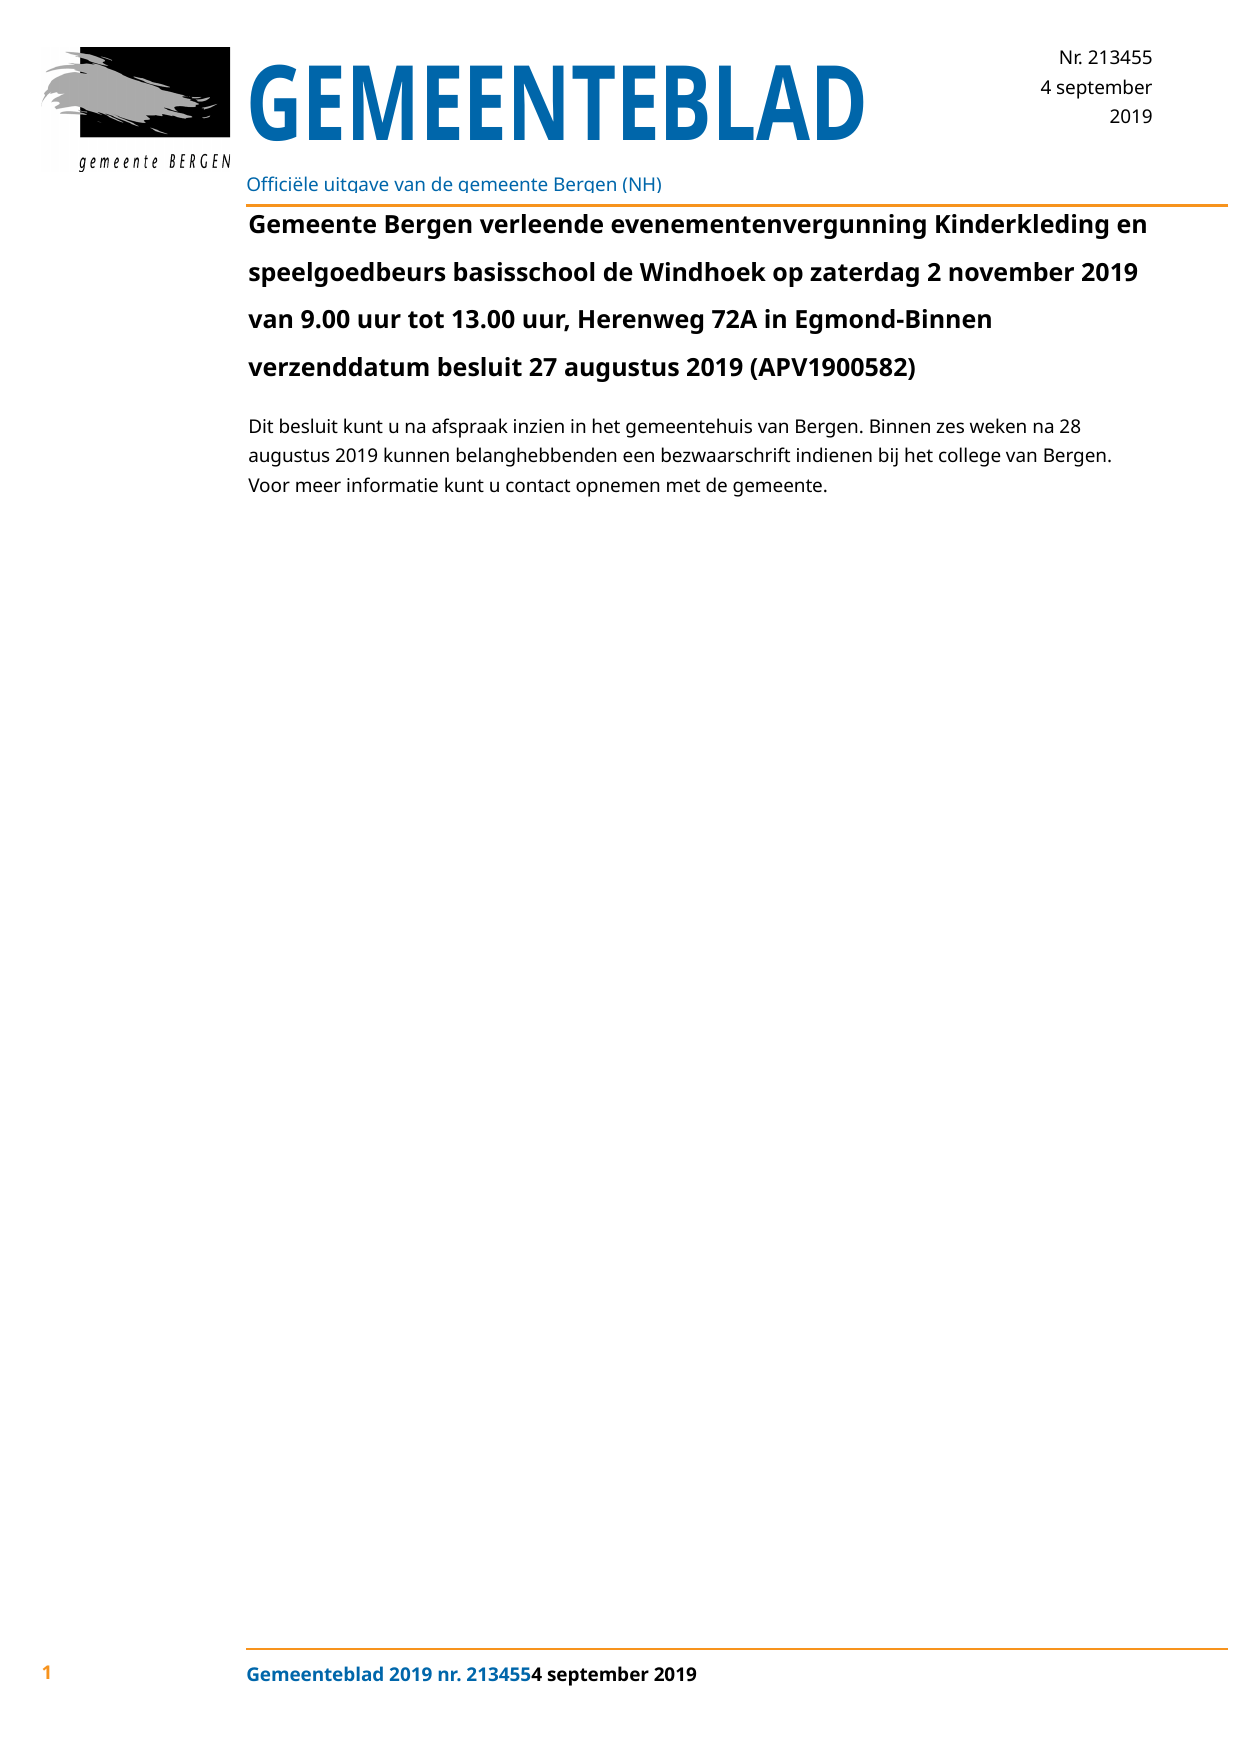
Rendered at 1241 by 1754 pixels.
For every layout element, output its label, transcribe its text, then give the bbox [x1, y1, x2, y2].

text Dit besluit kunt u na afspraak inzien in het gemeentehuis van Bergen. Binnen zes weken na 28 augustus 2019 kunnen belanghebbenden een bezwaarschrift indienen bij het college van Bergen. Voor meer informatie kunt u contact opnemen met de gemeente. [248, 413, 1152, 498]
picture [41, 47, 231, 172]
text Gemeente Bergen verleende evenementenvergunning Kinderkleding en speelgoedbeurs basisschool de Windhoek op zaterdag 2 november 2019 van 9.00 uur tot 13.00 uur, Herenweg 72A in Egmond-Binnen verzenddatum besluit 27 augustus 2019 (APV1900582) [248, 207, 1152, 384]
